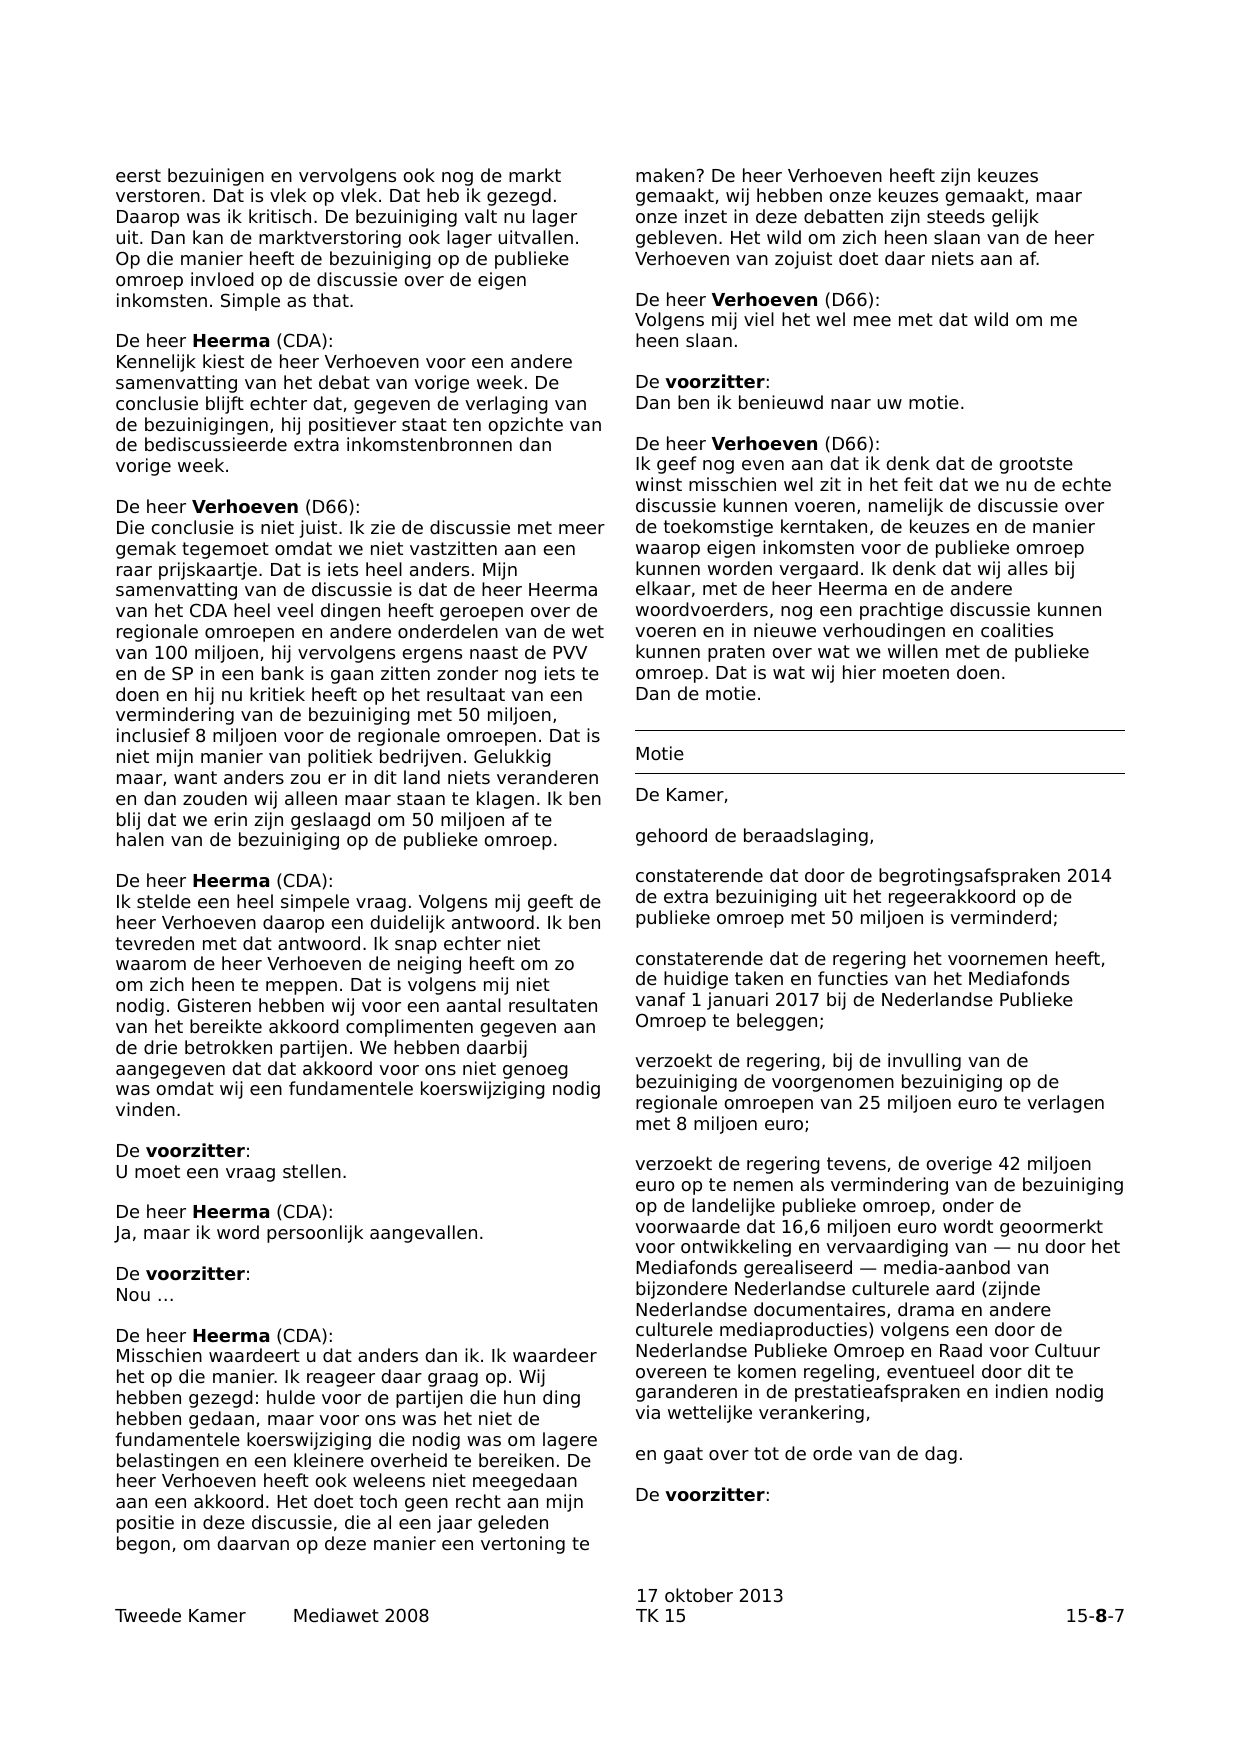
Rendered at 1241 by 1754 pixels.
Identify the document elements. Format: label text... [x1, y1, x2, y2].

text constaterende dat de regering het voornemen heeft, de huidige taken en functies van het Mediafonds vanaf 1 januari 2017 bij de Nederlandse Publieke Omroep te beleggen; [635, 948, 1125, 1031]
text Ja, maar ik word persoonlijk aangevallen. [115, 1223, 605, 1244]
text De heer Heerma (CDA): [115, 1326, 605, 1346]
text De heer Heerma (CDA): [115, 871, 605, 892]
text Misschien waardeert u dat anders dan ik. Ik waardeer het op die manier. Ik reageer daar graag op. Wij hebben gezegd: hulde voor de partijen die hun ding hebben gedaan, maar voor ons was het niet de fundamentele koerswijziging die nodig was om lagere belastingen en een kleinere overheid te bereiken. De heer Verhoeven heeft ook weleens niet meegedaan aan een akkoord. Het doet toch geen recht aan mijn positie in deze discussie, die al een jaar geleden begon, om daarvan op deze manier een vertoning te [115, 1346, 605, 1554]
text De Kamer, [635, 785, 1125, 806]
text Die conclusie is niet juist. Ik zie de discussie met meer gemak tegemoet omdat we niet vastzitten aan een raar prijskaartje. Dat is iets heel anders. Mijn samenvatting van de discussie is dat de heer Heerma van het CDA heel veel dingen heeft geroepen over de regionale omroepen en andere onderdelen van de wet van 100 miljoen, hij vervolgens ergens naast de PVV en de SP in een bank is gaan zitten zonder nog iets te doen en hij nu kritiek heeft op het resultaat van een vermindering van de bezuiniging met 50 miljoen, inclusief 8 miljoen voor de regionale omroepen. Dat is niet mijn manier van politiek bedrijven. Gelukkig maar, want anders zou er in dit land niets veranderen en dan zouden wij alleen maar staan te klagen. Ik ben blij dat we erin zijn geslaagd om 50 miljoen af te halen van de bezuiniging op de publieke omroep. [115, 518, 605, 851]
text Dan ben ik benieuwd naar uw motie. [635, 393, 1125, 413]
text Nou … [115, 1285, 605, 1306]
text De heer Verhoeven (D66): [635, 289, 1125, 310]
text maken? De heer Verhoeven heeft zijn keuzes gemaakt, wij hebben onze keuzes gemaakt, maar onze inzet in deze debatten zijn steeds gelijk gebleven. Het wild om zich heen slaan van de heer Verhoeven van zojuist doet daar niets aan af. [635, 165, 1125, 269]
text Motie [635, 744, 1125, 765]
text Ik stelde een heel simpele vraag. Volgens mij geeft de heer Verhoeven daarop een duidelijk antwoord. Ik ben tevreden met dat antwoord. Ik snap echter niet waarom de heer Verhoeven de neiging heeft om zo om zich heen te meppen. Dat is volgens mij niet nodig. Gisteren hebben wij voor een aantal resultaten van het bereikte akkoord complimenten gegeven aan de drie betrokken partijen. We hebben daarbij aangegeven dat dat akkoord voor ons niet genoeg was omdat wij een fundamentele koerswijziging nodig vinden. [115, 892, 605, 1121]
text eerst bezuinigen en vervolgens ook nog de markt verstoren. Dat is vlek op vlek. Dat heb ik gezegd. Daarop was ik kritisch. De bezuiniging valt nu lager uit. Dan kan de marktverstoring ook lager uitvallen. Op die manier heeft de bezuiniging op de publieke omroep invloed op de discussie over de eigen inkomsten. Simple as that. [115, 165, 605, 311]
text De heer Verhoeven (D66): [115, 497, 605, 518]
text constaterende dat door de begrotingsafspraken 2014 de extra bezuiniging uit het regeerakkoord op de publieke omroep met 50 miljoen is verminderd; [635, 866, 1125, 928]
text De heer Verhoeven (D66): [635, 433, 1125, 454]
text en gaat over tot de orde van de dag. [635, 1444, 1125, 1464]
text De voorzitter: [115, 1141, 605, 1162]
text De voorzitter: [115, 1264, 605, 1285]
text Ik geef nog even aan dat ik denk dat de grootste winst misschien wel zit in het feit dat we nu de echte discussie kunnen voeren, namelijk de discussie over de toekomstige kerntaken, de keuzes en de manier waarop eigen inkomsten voor de publieke omroep kunnen worden vergaard. Ik denk dat wij alles bij elkaar, met de heer Heerma en de andere woordvoerders, nog een prachtige discussie kunnen voeren en in nieuwe verhoudingen en coalities kunnen praten over wat we willen met de publieke omroep. Dat is wat wij hier moeten doen. [635, 454, 1125, 683]
text Kennelijk kiest de heer Verhoeven voor een andere samenvatting van het debat van vorige week. De conclusie blijft echter dat, gegeven de verlaging van de bezuinigingen, hij positiever staat ten opzichte van de bediscussieerde extra inkomstenbronnen dan vorige week. [115, 352, 605, 477]
text Volgens mij viel het wel mee met dat wild om me heen slaan. [635, 310, 1125, 352]
text De heer Heerma (CDA): [115, 331, 605, 352]
text De voorzitter: [635, 1484, 1125, 1505]
text Dan de motie. [635, 683, 1125, 704]
text De heer Heerma (CDA): [115, 1202, 605, 1223]
text De voorzitter: [635, 372, 1125, 393]
text gehoord de beraadslaging, [635, 826, 1125, 846]
text verzoekt de regering tevens, de overige 42 miljoen euro op te nemen als vermindering van de bezuiniging op de landelijke publieke omroep, onder de voorwaarde dat 16,6 miljoen euro wordt geoormerkt voor ontwikkeling en vervaardiging van — nu door het Mediafonds gerealiseerd — media-aanbod van bijzondere Nederlandse culturele aard (zijnde Nederlandse documentaires, drama en andere culturele mediaproducties) volgens een door de Nederlandse Publieke Omroep en Raad voor Cultuur overeen te komen regeling, eventueel door dit te garanderen in de prestatieafspraken en indien nodig via wettelijke verankering, [635, 1154, 1125, 1424]
text verzoekt de regering, bij de invulling van de bezuiniging de voorgenomen bezuiniging op de regionale omroepen van 25 miljoen euro te verlagen met 8 miljoen euro; [635, 1051, 1125, 1134]
text U moet een vraag stellen. [115, 1162, 605, 1182]
